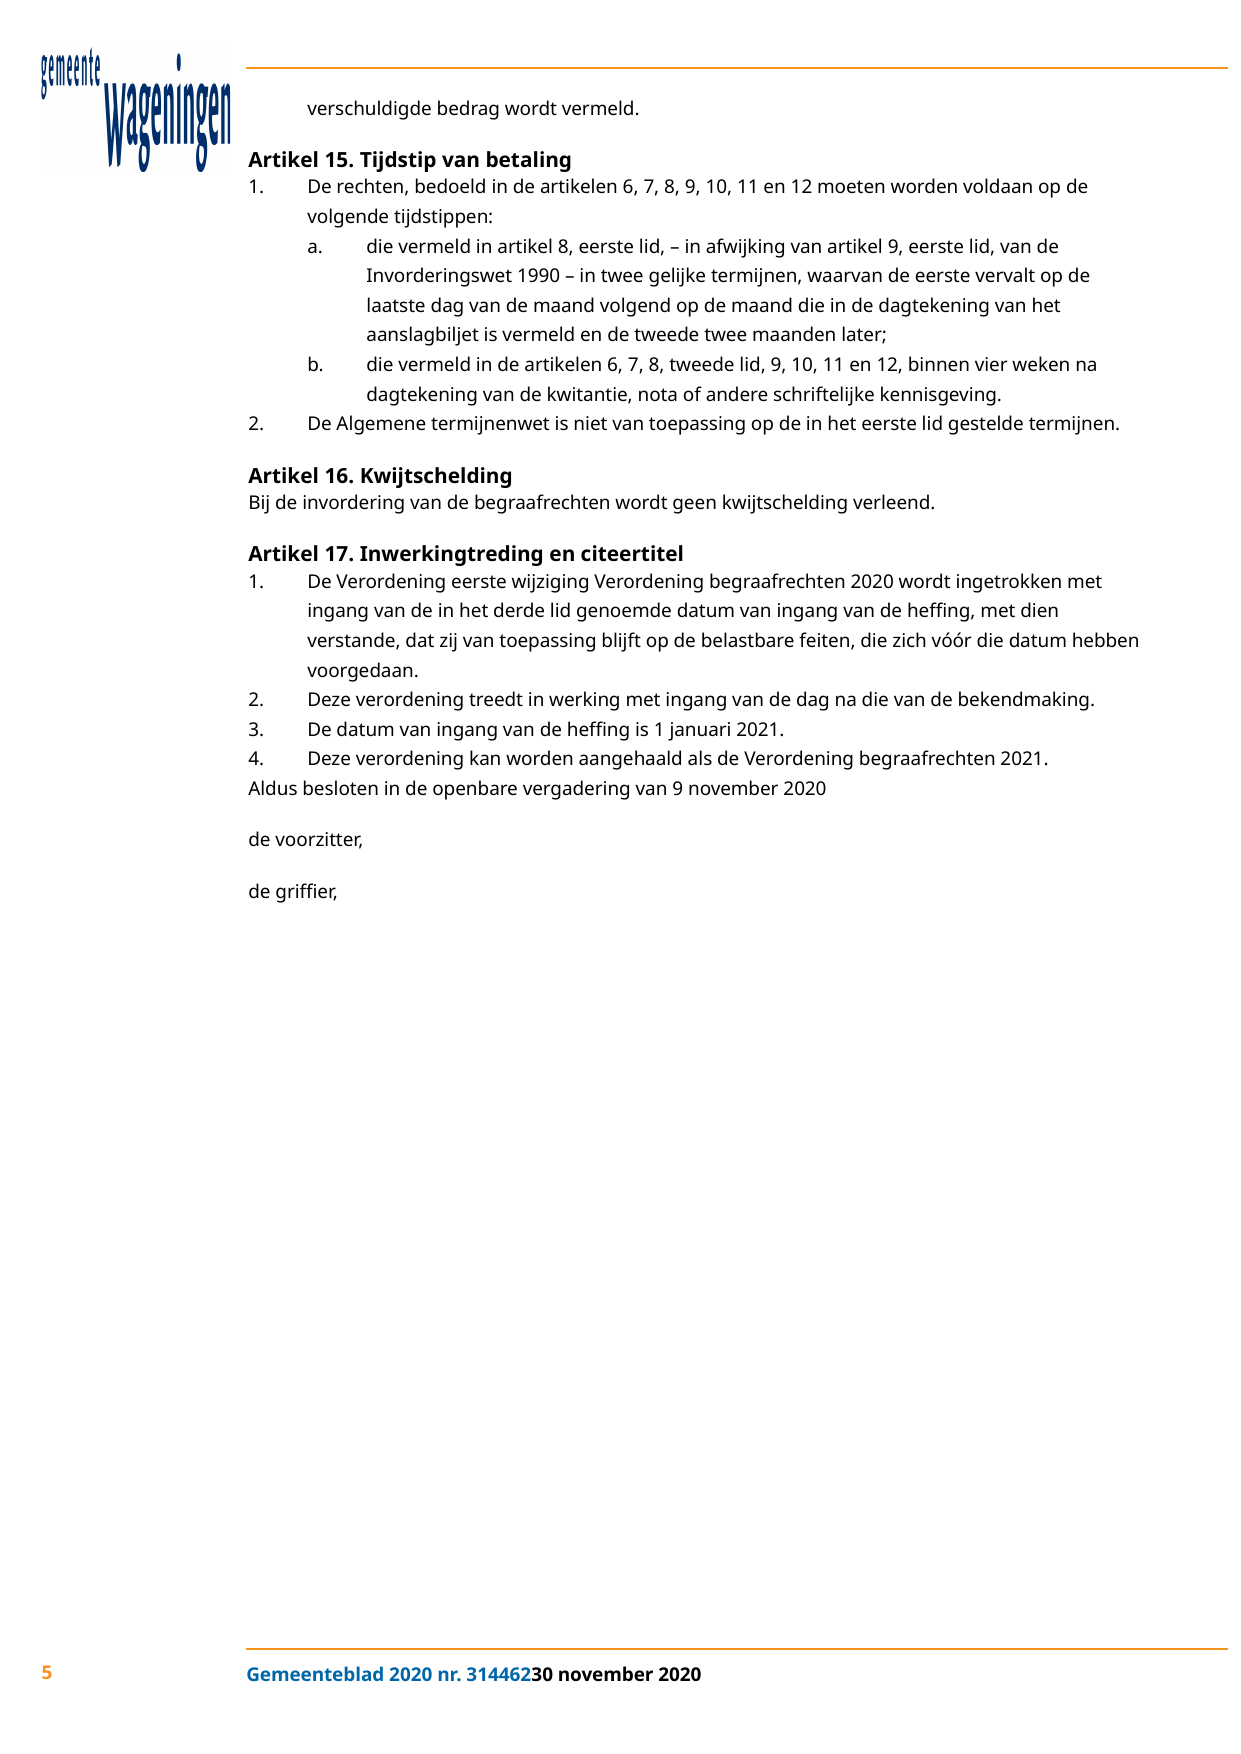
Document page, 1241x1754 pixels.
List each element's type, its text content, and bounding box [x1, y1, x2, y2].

list De datum van ingang van de heffing is 1 januari 2021. [248, 716, 1152, 742]
text Artikel 16. Kwijtschelding [248, 461, 1152, 489]
list De rechten, bedoeld in de artikelen 6, 7, 8, 9, 10, 11 en 12 moeten worden voldaan op de volgende tijdstippen: [248, 174, 1152, 229]
text Artikel 17. Inwerkingtreding en citeertitel [248, 539, 1152, 568]
list Deze verordening treedt in werking met ingang van de dag na die van de bekendmaking. [248, 686, 1152, 712]
text de voorzitter, [248, 827, 1152, 852]
list De Verordening eerste wijziging Verordening begraafrechten 2020 wordt ingetrokken met ingang van de in het derde lid genoemde datum van ingang van de heffing, met dien verstande, dat zij van toepassing blijft op de belastbare feiten, die zich vóór die datum hebben voorgedaan. [248, 568, 1152, 682]
picture [41, 47, 231, 172]
list De Algemene termijnenwet is niet van toepassing op de in het eerste lid gestelde termijnen. [248, 410, 1152, 436]
text Artikel 15. Tijdstip van betaling [248, 145, 1152, 174]
text Bij de invordering van de begraafrechten wordt geen kwijtschelding verleend. [248, 489, 1152, 515]
text de griffier, [248, 878, 1152, 904]
list die vermeld in artikel 8, eerste lid, – in afwijking van artikel 9, eerste lid, van de Invorderingswet 1990 – in twee gelijke termijnen, waarvan de eerste vervalt op de laatste dag van de maand volgend op de maand die in de dagtekening van het aanslagbiljet is vermeld en de tweede twee maanden later; [307, 233, 1152, 347]
list verschuldigde bedrag wordt vermeld. [248, 95, 1152, 121]
list die vermeld in de artikelen 6, 7, 8, tweede lid, 9, 10, 11 en 12, binnen vier weken na dagtekening van de kwitantie, nota of andere schriftelijke kennisgeving. [307, 351, 1152, 406]
text Aldus besloten in de openbare vergadering van 9 november 2020 [248, 775, 1152, 801]
list Deze verordening kan worden aangehaald als de Verordening begraafrechten 2021. [248, 746, 1152, 771]
